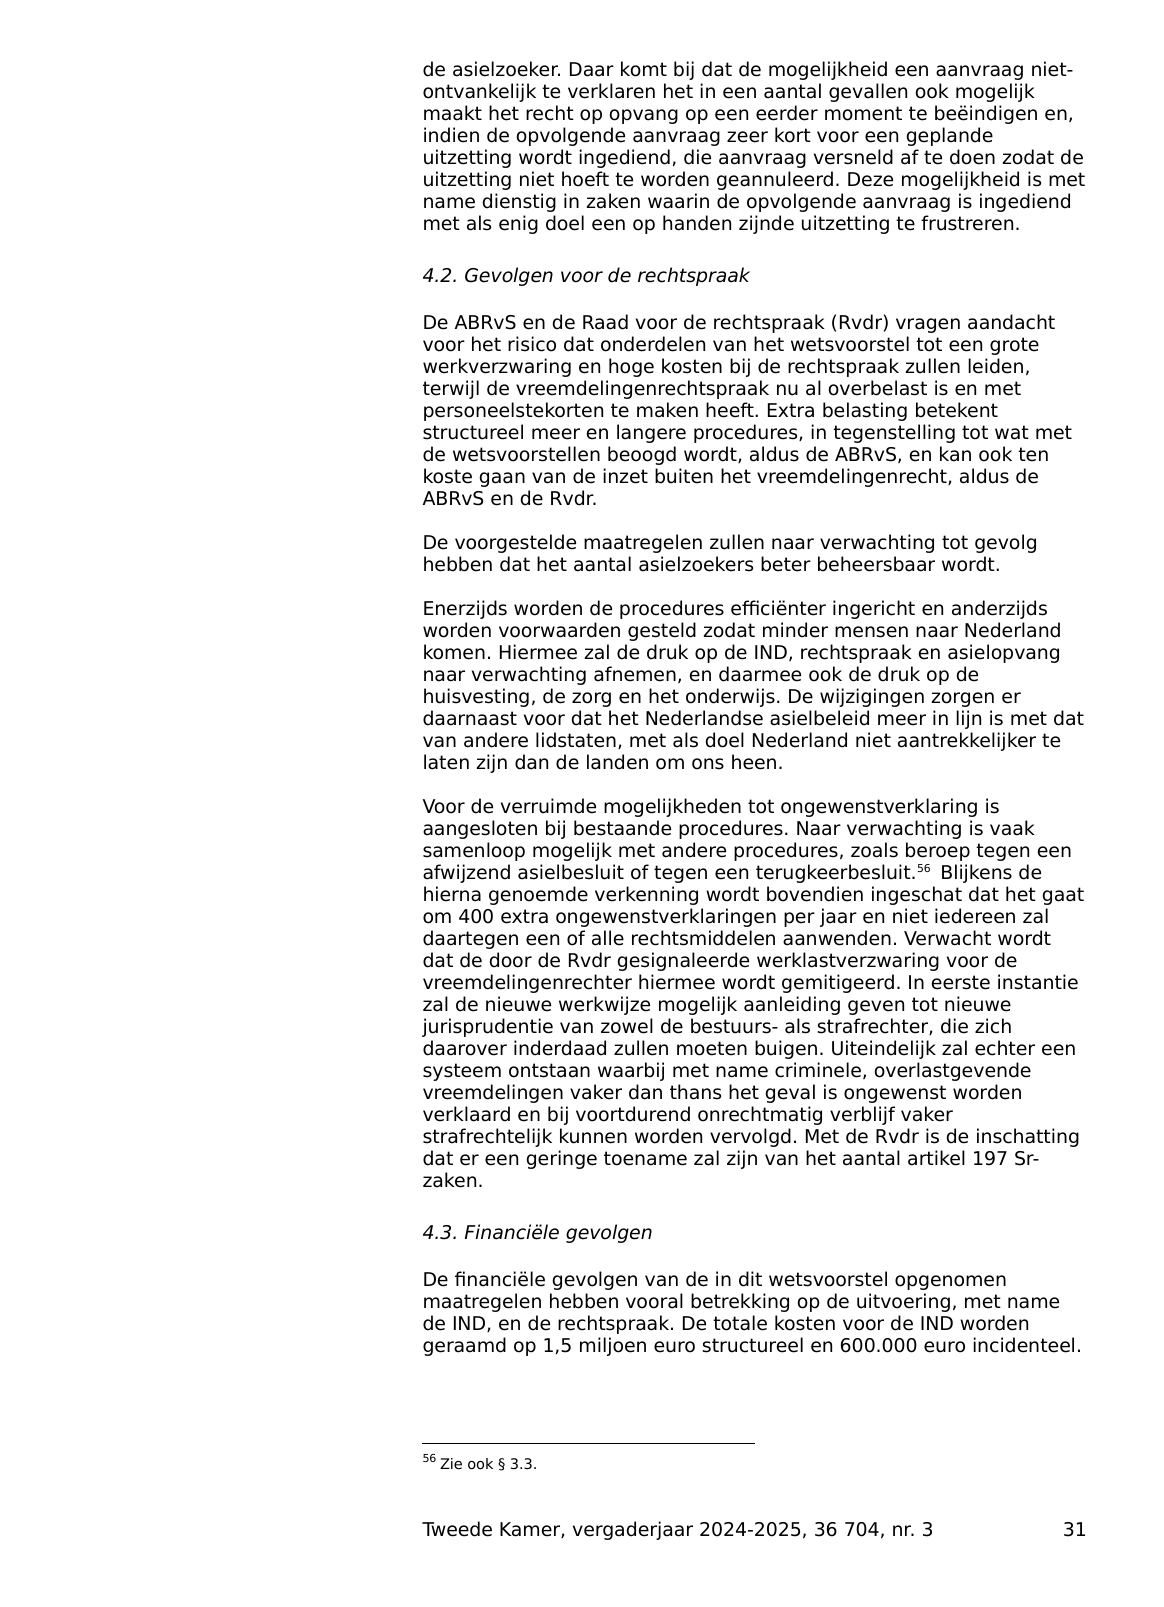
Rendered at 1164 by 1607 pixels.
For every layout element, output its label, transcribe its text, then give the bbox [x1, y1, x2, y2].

text Voor de verruimde mogelijkheden tot ongewenstverklaring is aangesloten bij bestaande procedures. Naar verwachting is vaak samenloop mogelijk met andere procedures, zoals beroep tegen een afwijzend asielbesluit of tegen een terugkeerbesluit. Blijkens de hierna genoemde verkenning wordt bovendien ingeschat dat het gaat om 400 extra ongewenstverklaringen per jaar en niet iedereen zal daartegen een of alle rechtsmiddelen aanwenden. Verwacht wordt dat de door de Rvdr gesignaleerde werklastverzwaring voor de vreemdelingenrechter hiermee wordt gemitigeerd. In eerste instantie zal de nieuwe werkwijze mogelijk aanleiding geven tot nieuwe jurisprudentie van zowel de bestuurs- als strafrechter, die zich daarover inderdaad zullen moeten buigen. Uiteindelijk zal echter een systeem ontstaan waarbij met name criminele, overlastgevende vreemdelingen vaker dan thans het geval is ongewenst worden verklaard en bij voortdurend onrechtmatig verblijf vaker strafrechtelijk kunnen worden vervolgd. Met de Rvdr is de inschatting dat er een geringe toename zal zijn van het aantal artikel 197 Sr-zaken. [422, 796, 1087, 1192]
text de asielzoeker. Daar komt bij dat de mogelijkheid een aanvraag niet-ontvankelijk te verklaren het in een aantal gevallen ook mogelijk maakt het recht op opvang op een eerder moment te beëindigen en, indien de opvolgende aanvraag zeer kort voor een geplande uitzetting wordt ingediend, die aanvraag versneld af te doen zodat de uitzetting niet hoeft te worden geannuleerd. Deze mogelijkheid is met name dienstig in zaken waarin de opvolgende aanvraag is ingediend met als enig doel een op handen zijnde uitzetting te frustreren. [422, 59, 1087, 235]
text De ABRvS en de Raad voor de rechtspraak (Rvdr) vragen aandacht voor het risico dat onderdelen van het wetsvoorstel tot een grote werkverzwaring en hoge kosten bij de rechtspraak zullen leiden, terwijl de vreemdelingenrechtspraak nu al overbelast is en met personeelstekorten te maken heeft. Extra belasting betekent structureel meer en langere procedures, in tegenstelling tot wat met de wetsvoorstellen beoogd wordt, aldus de ABRvS, en kan ook ten koste gaan van de inzet buiten het vreemdelingenrecht, aldus de ABRvS en de Rvdr. [422, 312, 1087, 510]
text Enerzijds worden de procedures efficiënter ingericht en anderzijds worden voorwaarden gesteld zodat minder mensen naar Nederland komen. Hiermee zal de druk op de IND, rechtspraak en asielopvang naar verwachting afnemen, en daarmee ook de druk op de huisvesting, de zorg en het onderwijs. De wijzigingen zorgen er daarnaast voor dat het Nederlandse asielbeleid meer in lijn is met dat van andere lidstaten, met als doel Nederland niet aantrekkelijker te laten zijn dan de landen om ons heen. [422, 598, 1087, 774]
subtitle 4.2. Gevolgen voor de rechtspraak [422, 265, 1087, 287]
text De voorgestelde maatregelen zullen naar verwachting tot gevolg hebben dat het aantal asielzoekers beter beheersbaar wordt. [422, 532, 1087, 576]
text De financiële gevolgen van de in dit wetsvoorstel opgenomen maatregelen hebben vooral betrekking op de uitvoering, met name de IND, en de rechtspraak. De totale kosten voor de IND worden geraamd op 1,5 miljoen euro structureel en 600.000 euro incidenteel. [422, 1269, 1087, 1357]
subtitle 4.3. Financiële gevolgen [422, 1222, 1087, 1244]
text Zie ook § 3.3. [422, 1452, 1087, 1474]
